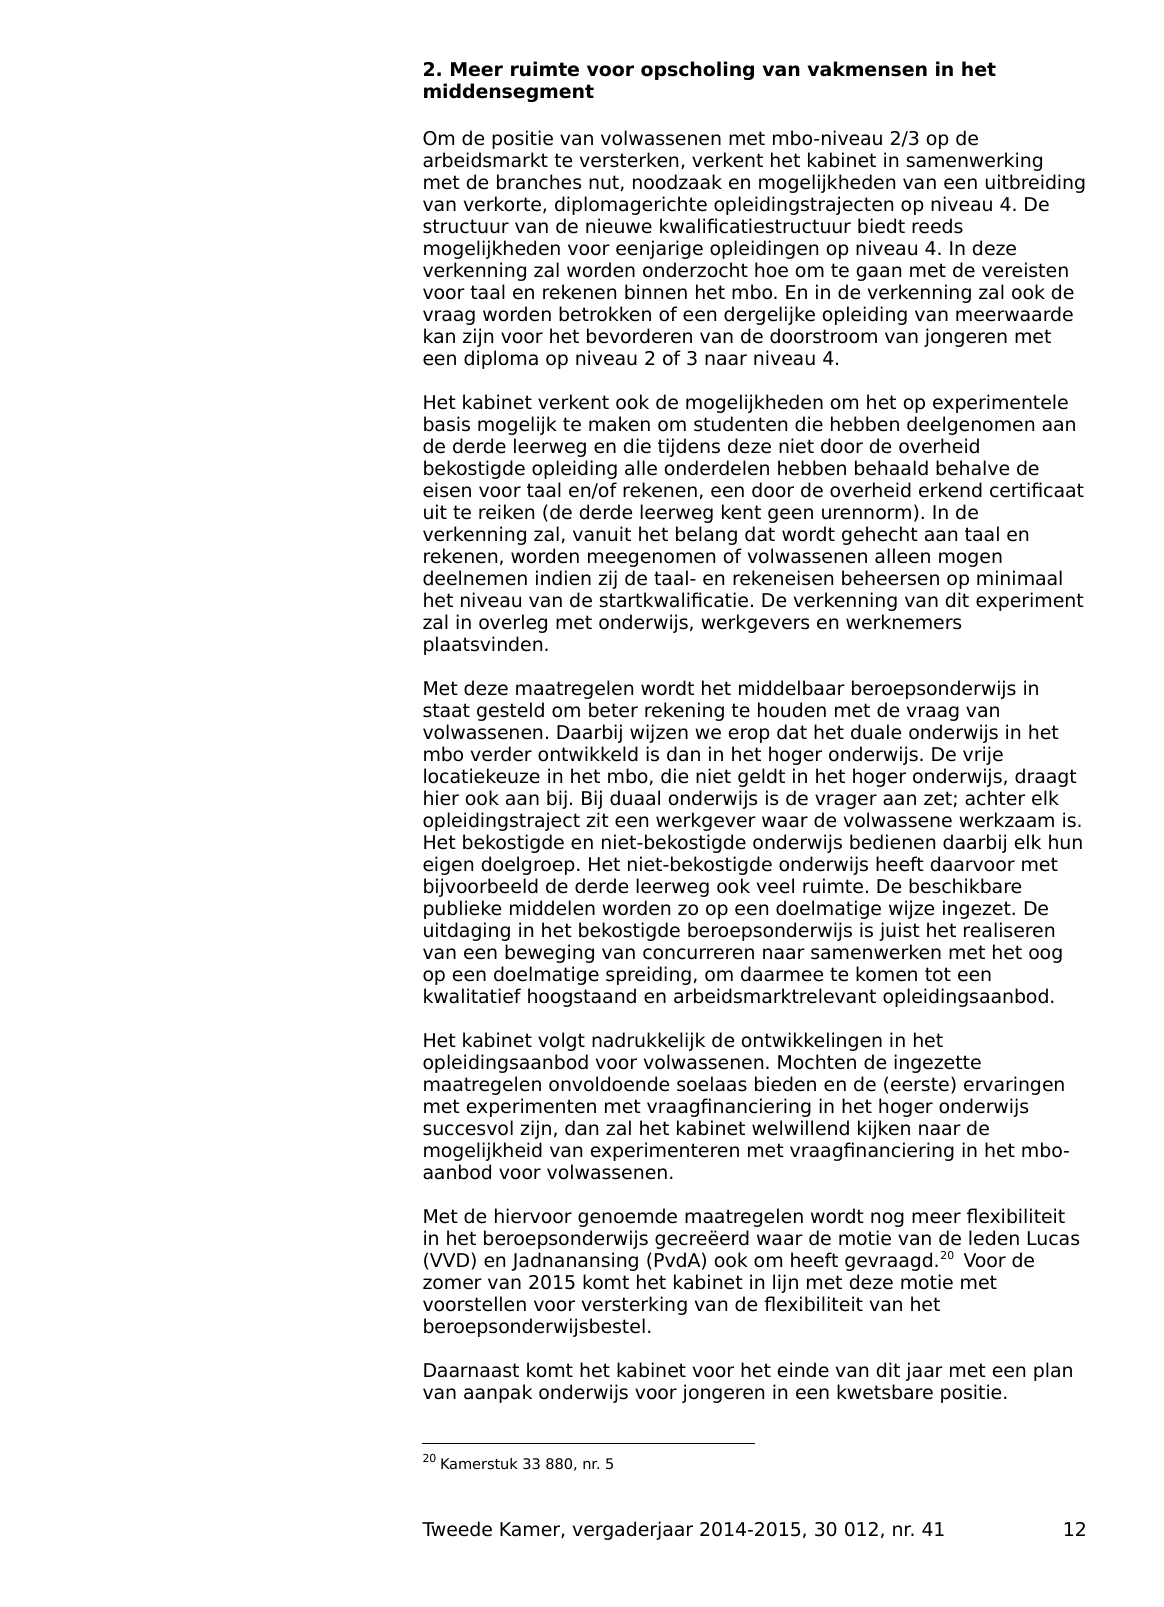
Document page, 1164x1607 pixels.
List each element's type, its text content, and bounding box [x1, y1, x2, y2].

text Om de positie van volwassenen met mbo-niveau 2/3 op de arbeidsmarkt te versterken, verkent het kabinet in samenwerking met de branches nut, noodzaak en mogelijkheden van een uitbreiding van verkorte, diplomagerichte opleidingstrajecten op niveau 4. De structuur van de nieuwe kwalificatiestructuur biedt reeds mogelijkheden voor eenjarige opleidingen op niveau 4. In deze verkenning zal worden onderzocht hoe om te gaan met de vereisten voor taal en rekenen binnen het mbo. En in de verkenning zal ook de vraag worden betrokken of een dergelijke opleiding van meerwaarde kan zijn voor het bevorderen van de doorstroom van jongeren met een diploma op niveau 2 of 3 naar niveau 4. [422, 128, 1087, 370]
text Met de hiervoor genoemde maatregelen wordt nog meer flexibiliteit in het beroepsonderwijs gecreëerd waar de motie van de leden Lucas (VVD) en Jadnanansing (PvdA) ook om heeft gevraagd. Voor de zomer van 2015 komt het kabinet in lijn met deze motie met voorstellen voor versterking van de flexibiliteit van het beroepsonderwijsbestel. [422, 1206, 1087, 1338]
subtitle 2. Meer ruimte voor opscholing van vakmensen in het middensegment [422, 59, 1087, 103]
text Kamerstuk 33 880, nr. 5 [422, 1452, 1087, 1474]
text Het kabinet volgt nadrukkelijk de ontwikkelingen in het opleidingsaanbod voor volwassenen. Mochten de ingezette maatregelen onvoldoende soelaas bieden en de (eerste) ervaringen met experimenten met vraagfinanciering in het hoger onderwijs succesvol zijn, dan zal het kabinet welwillend kijken naar de mogelijkheid van experimenteren met vraagfinanciering in het mbo-aanbod voor volwassenen. [422, 1030, 1087, 1184]
text Met deze maatregelen wordt het middelbaar beroepsonderwijs in staat gesteld om beter rekening te houden met de vraag van volwassenen. Daarbij wijzen we erop dat het duale onderwijs in het mbo verder ontwikkeld is dan in het hoger onderwijs. De vrije locatiekeuze in het mbo, die niet geldt in het hoger onderwijs, draagt hier ook aan bij. Bij duaal onderwijs is de vrager aan zet; achter elk opleidingstraject zit een werkgever waar de volwassene werkzaam is. Het bekostigde en niet-bekostigde onderwijs bedienen daarbij elk hun eigen doelgroep. Het niet-bekostigde onderwijs heeft daarvoor met bijvoorbeeld de derde leerweg ook veel ruimte. De beschikbare publieke middelen worden zo op een doelmatige wijze ingezet. De uitdaging in het bekostigde beroepsonderwijs is juist het realiseren van een beweging van concurreren naar samenwerken met het oog op een doelmatige spreiding, om daarmee te komen tot een kwalitatief hoogstaand en arbeidsmarktrelevant opleidingsaanbod. [422, 678, 1087, 1008]
text Daarnaast komt het kabinet voor het einde van dit jaar met een plan van aanpak onderwijs voor jongeren in een kwetsbare positie. [422, 1360, 1087, 1404]
text Het kabinet verkent ook de mogelijkheden om het op experimentele basis mogelijk te maken om studenten die hebben deelgenomen aan de derde leerweg en die tijdens deze niet door de overheid bekostigde opleiding alle onderdelen hebben behaald behalve de eisen voor taal en/of rekenen, een door de overheid erkend certificaat uit te reiken (de derde leerweg kent geen urennorm). In de verkenning zal, vanuit het belang dat wordt gehecht aan taal en rekenen, worden meegenomen of volwassenen alleen mogen deelnemen indien zij de taal- en rekeneisen beheersen op minimaal het niveau van de startkwalificatie. De verkenning van dit experiment zal in overleg met onderwijs, werkgevers en werknemers plaatsvinden. [422, 392, 1087, 656]
